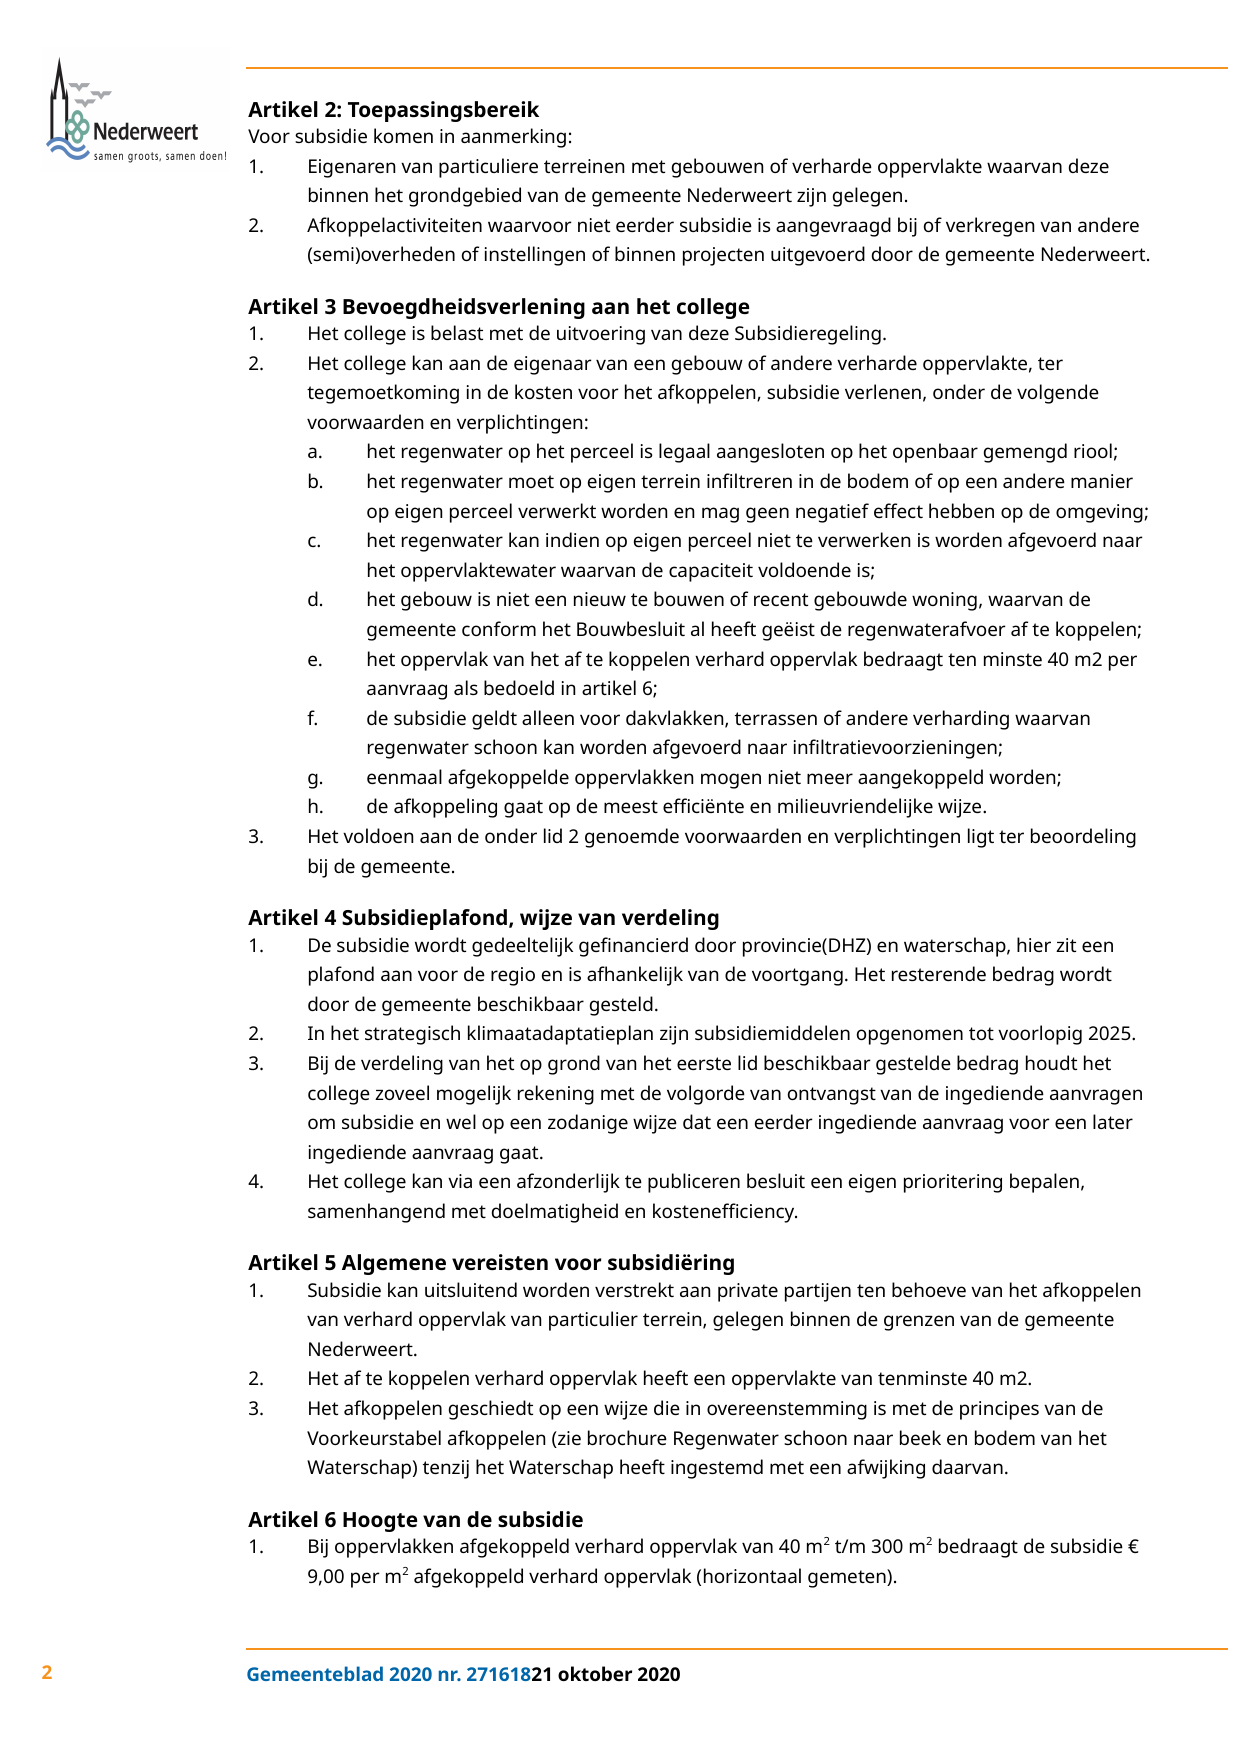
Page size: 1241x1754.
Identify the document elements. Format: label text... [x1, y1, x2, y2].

picture [41, 47, 231, 172]
list de subsidie geldt alleen voor dakvlakken, terrassen of andere verharding waarvan regenwater schoon kan worden afgevoerd naar infiltratievoorzieningen; [307, 705, 1152, 760]
list Het voldoen aan de onder lid 2 genoemde voorwaarden en verplichtingen ligt ter beoordeling bij de gemeente. [248, 823, 1152, 879]
list het regenwater moet op eigen terrein infiltreren in de bodem of op een andere manier op eigen perceel verwerkt worden en mag geen negatief effect hebben op de omgeving; [307, 468, 1152, 524]
list eenmaal afgekoppelde oppervlakken mogen niet meer aangekoppeld worden; [307, 764, 1152, 790]
list Het college kan via een afzonderlijk te publiceren besluit een eigen prioritering bepalen, samenhangend met doelmatigheid en kostenefficiency. [248, 1168, 1152, 1224]
list In het strategisch klimaatadaptatieplan zijn subsidiemiddelen opgenomen tot voorlopig 2025. [248, 1021, 1152, 1046]
list het gebouw is niet een nieuw te bouwen of recent gebouwde woning, waarvan de gemeente conform het Bouwbesluit al heeft geëist de regenwaterafvoer af te koppelen; [307, 587, 1152, 642]
list Het college is belast met de uitvoering van deze Subsidieregeling. [248, 320, 1152, 346]
list het regenwater op het perceel is legaal aangesloten op het openbaar gemengd riool; [307, 439, 1152, 464]
list De subsidie wordt gedeeltelijk gefinancierd door provincie(DHZ) en waterschap, hier zit een plafond aan voor de regio en is afhankelijk van de voortgang. Het resterende bedrag wordt door de gemeente beschikbaar gesteld. [248, 932, 1152, 1017]
text Artikel 4 Subsidieplafond, wijze van verdeling [248, 903, 1152, 932]
text Artikel 3 Bevoegdheidsverlening aan het college [248, 292, 1152, 320]
text Artikel 6 Hoogte van de subsidie [248, 1505, 1152, 1533]
list Het college kan aan de eigenaar van een gebouw of andere verharde oppervlakte, ter tegemoetkoming in de kosten voor het afkoppelen, subsidie verlenen, onder de volgende voorwaarden en verplichtingen: [248, 350, 1152, 435]
text Artikel 2: Toepassingsbereik [248, 95, 1152, 123]
list het oppervlak van het af te koppelen verhard oppervlak bedraagt ten minste 40 m2 per aanvraag als bedoeld in artikel 6; [307, 646, 1152, 701]
list Eigenaren van particuliere terreinen met gebouwen of verharde oppervlakte waarvan deze binnen het grondgebied van de gemeente Nederweert zijn gelegen. [248, 153, 1152, 208]
list de afkoppeling gaat op de meest efficiënte en milieuvriendelijke wijze. [307, 794, 1152, 819]
list Het af te koppelen verhard oppervlak heeft een oppervlakte van tenminste 40 m2. [248, 1366, 1152, 1391]
list Afkoppelactiviteiten waarvoor niet eerder subsidie is aangevraagd bij of verkregen van andere (semi)overheden of instellingen of binnen projecten uitgevoerd door de gemeente Nederweert. [248, 212, 1152, 267]
list Bij oppervlakken afgekoppeld verhard oppervlak van 40 m2 t/m 300 m2 bedraagt de subsidie € 9,00 per m2 afgekoppeld verhard oppervlak (horizontaal gemeten). [248, 1533, 1152, 1588]
text Artikel 5 Algemene vereisten voor subsidiëring [248, 1248, 1152, 1277]
list Bij de verdeling van het op grond van het eerste lid beschikbaar gestelde bedrag houdt het college zoveel mogelijk rekening met de volgorde van ontvangst van de ingediende aanvragen om subsidie en wel op een zodanige wijze dat een eerder ingediende aanvraag voor een later ingediende aanvraag gaat. [248, 1050, 1152, 1164]
list Subsidie kan uitsluitend worden verstrekt aan private partijen ten behoeve van het afkoppelen van verhard oppervlak van particulier terrein, gelegen binnen de grenzen van de gemeente Nederweert. [248, 1277, 1152, 1362]
list Het afkoppelen geschiedt op een wijze die in overeenstemming is met de principes van de Voorkeurstabel afkoppelen (zie brochure Regenwater schoon naar beek en bodem van het Waterschap) tenzij het Waterschap heeft ingestemd met een afwijking daarvan. [248, 1395, 1152, 1480]
text Voor subsidie komen in aanmerking: [248, 123, 1152, 149]
list het regenwater kan indien op eigen perceel niet te verwerken is worden afgevoerd naar het oppervlaktewater waarvan de capaciteit voldoende is; [307, 527, 1152, 583]
